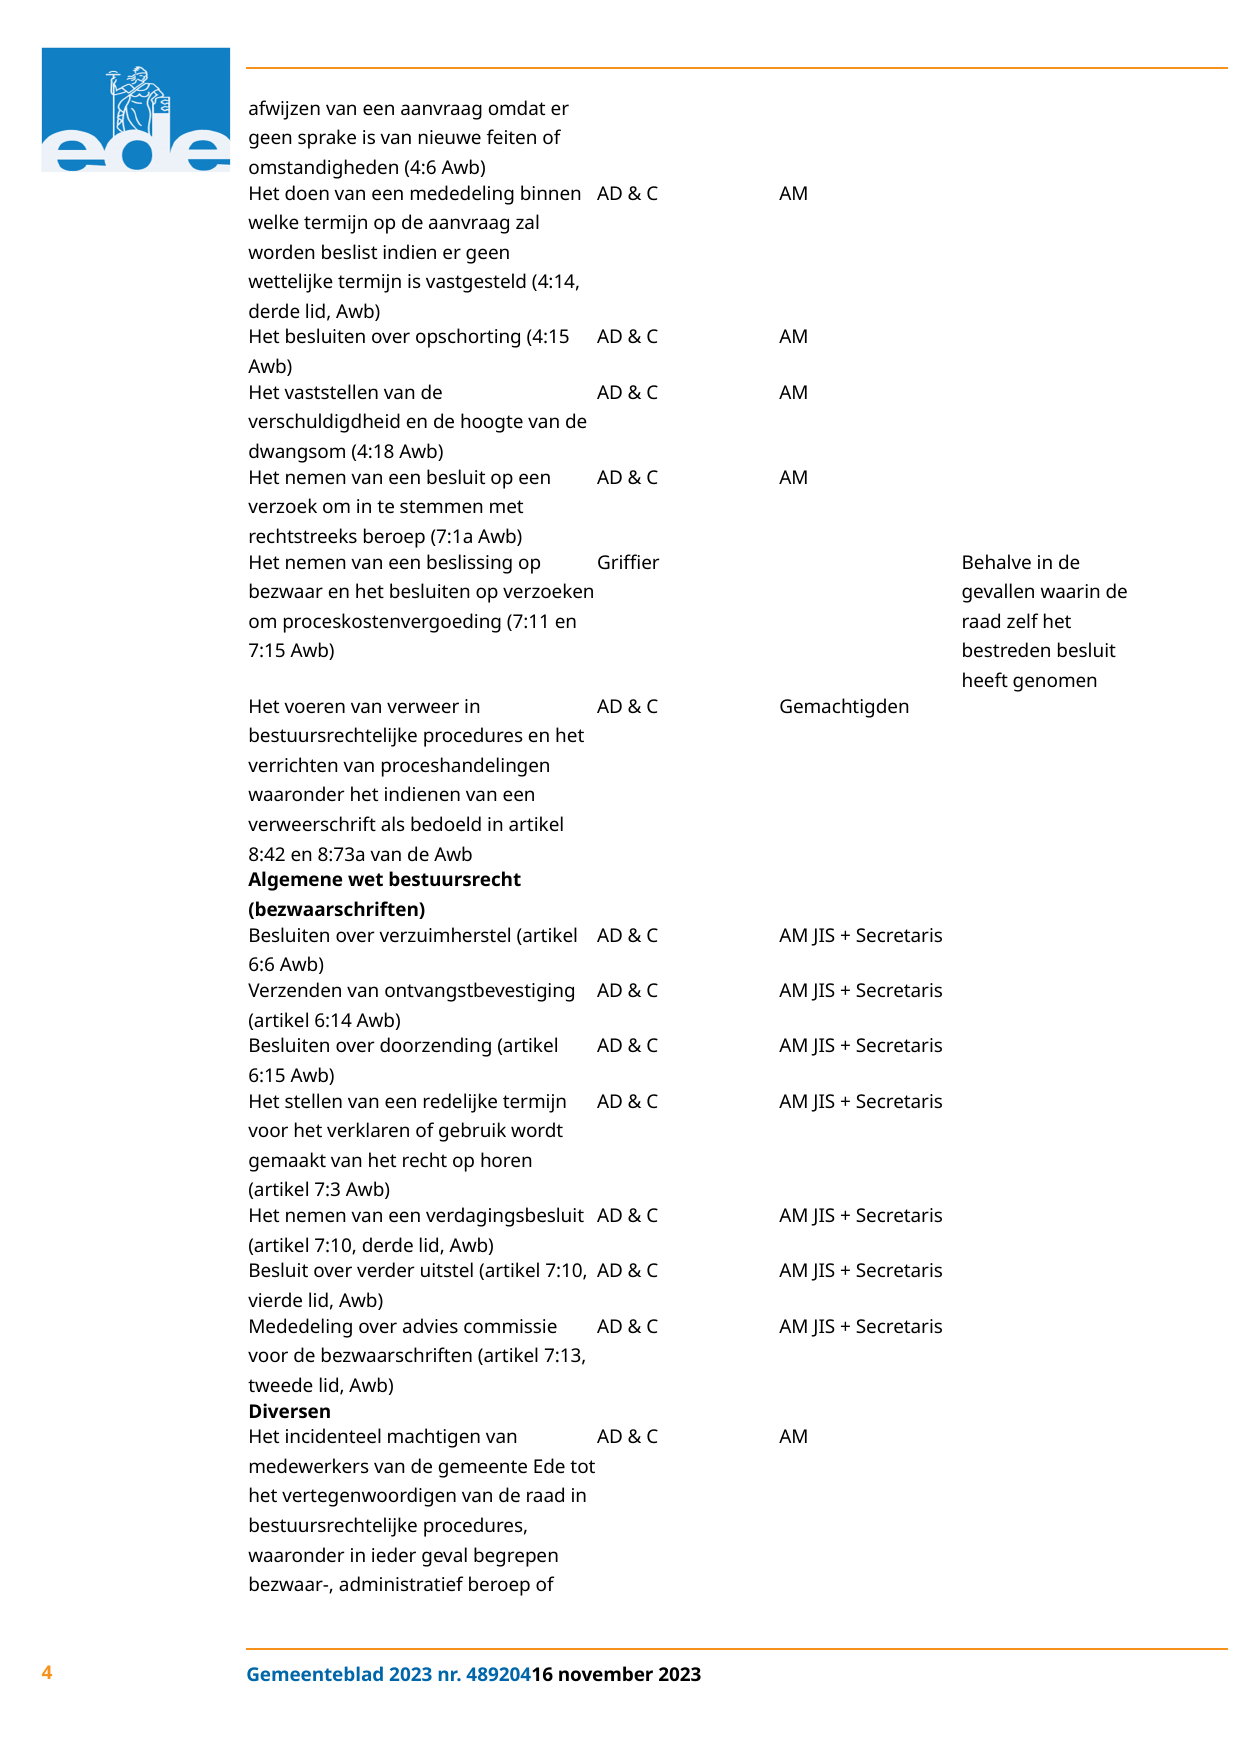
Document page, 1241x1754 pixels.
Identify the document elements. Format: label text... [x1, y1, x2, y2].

table_cell Algemene wet bestuursrecht (bezwaarschriften) [248, 867, 597, 922]
table_cell [961, 977, 1152, 1032]
table_cell [961, 1202, 1152, 1258]
table_cell AM JIS + Secretaris [779, 922, 961, 977]
table_cell AD & C [597, 977, 779, 1032]
table_cell AM [779, 180, 961, 324]
table_cell [779, 95, 961, 180]
table_cell AD & C [597, 1202, 779, 1258]
table_cell [779, 1398, 961, 1423]
table_cell AD & C [597, 1424, 779, 1597]
table_cell [961, 867, 1152, 922]
table_cell AD & C [597, 1088, 779, 1202]
table_cell afwijzen van een aanvraag omdat er geen sprake is van nieuwe feiten of omstandigheden (4:6 Awb) [248, 95, 597, 180]
table_cell [597, 95, 779, 180]
table_cell [961, 95, 1152, 180]
table_cell [961, 1033, 1152, 1088]
table_cell Het voeren van verweer in bestuursrechtelijke procedures en het verrichten van proceshandelingen waaronder het indienen van een verweerschrift als bedoeld in artikel 8:42 en 8:73a van de Awb [248, 693, 597, 867]
table_cell [779, 867, 961, 922]
table_cell AM [779, 1424, 961, 1597]
table_cell AM [779, 379, 961, 464]
table_cell AD & C [597, 324, 779, 379]
table_cell [961, 1398, 1152, 1423]
table_cell [597, 1398, 779, 1423]
table_cell Griffier [597, 549, 779, 693]
table_cell AD & C [597, 180, 779, 324]
table_cell [961, 693, 1152, 867]
table_cell Het nemen van een beslissing op bezwaar en het besluiten op verzoeken om proceskostenvergoeding (7:11 en 7:15 Awb) [248, 549, 597, 693]
table_cell AD & C [597, 1313, 779, 1398]
table_cell AM JIS + Secretaris [779, 1202, 961, 1258]
table_cell AM [779, 324, 961, 379]
table_cell Het vaststellen van de verschuldigdheid en de hoogte van de dwangsom (4:18 Awb) [248, 379, 597, 464]
table_cell Diversen [248, 1398, 597, 1423]
table_cell AD & C [597, 922, 779, 977]
table_cell [779, 549, 961, 693]
table_cell Het nemen van een verdagingsbesluit (artikel 7:10, derde lid, Awb) [248, 1202, 597, 1258]
table_cell Het besluiten over opschorting (4:15 Awb) [248, 324, 597, 379]
table_cell Besluit over verder uitstel (artikel 7:10, vierde lid, Awb) [248, 1258, 597, 1313]
table_cell AM JIS + Secretaris [779, 1033, 961, 1088]
table_cell AD & C [597, 379, 779, 464]
table_cell Het nemen van een besluit op een verzoek om in te stemmen met rechtstreeks beroep (7:1a Awb) [248, 464, 597, 549]
picture [41, 47, 231, 172]
table_cell Het incidenteel machtigen van medewerkers van de gemeente Ede tot het vertegenwoordigen van de raad in bestuursrechtelijke procedures, waaronder in ieder geval begrepen bezwaar-, administratief beroep of [248, 1424, 597, 1597]
table_cell [961, 922, 1152, 977]
table_cell Besluiten over doorzending (artikel 6:15 Awb) [248, 1033, 597, 1088]
table_cell Behalve in de gevallen waarin de raad zelf het bestreden besluit heeft genomen [961, 549, 1152, 693]
table_cell AM JIS + Secretaris [779, 1313, 961, 1398]
table_cell Gemachtigden [779, 693, 961, 867]
table_cell AD & C [597, 1033, 779, 1088]
table_cell Verzenden van ontvangstbevestiging (artikel 6:14 Awb) [248, 977, 597, 1032]
table_cell Het stellen van een redelijke termijn voor het verklaren of gebruik wordt gemaakt van het recht op horen (artikel 7:3 Awb) [248, 1088, 597, 1202]
table_cell [961, 379, 1152, 464]
table_cell AD & C [597, 693, 779, 867]
table_cell [961, 1313, 1152, 1398]
table_cell AM JIS + Secretaris [779, 1088, 961, 1202]
table_cell [961, 464, 1152, 549]
table_cell Het doen van een mededeling binnen welke termijn op de aanvraag zal worden beslist indien er geen wettelijke termijn is vastgesteld (4:14, derde lid, Awb) [248, 180, 597, 324]
table_cell AM JIS + Secretaris [779, 1258, 961, 1313]
table_cell AM [779, 464, 961, 549]
table_cell AD & C [597, 464, 779, 549]
table_cell [961, 1088, 1152, 1202]
table_cell Besluiten over verzuimherstel (artikel 6:6 Awb) [248, 922, 597, 977]
table_cell AM JIS + Secretaris [779, 977, 961, 1032]
table_cell [597, 867, 779, 922]
table_cell AD & C [597, 1258, 779, 1313]
table_cell Mededeling over advies commissie voor de bezwaarschriften (artikel 7:13, tweede lid, Awb) [248, 1313, 597, 1398]
table_cell [961, 180, 1152, 324]
table_cell [961, 1258, 1152, 1313]
table_cell [961, 1424, 1152, 1597]
table_cell [961, 324, 1152, 379]
